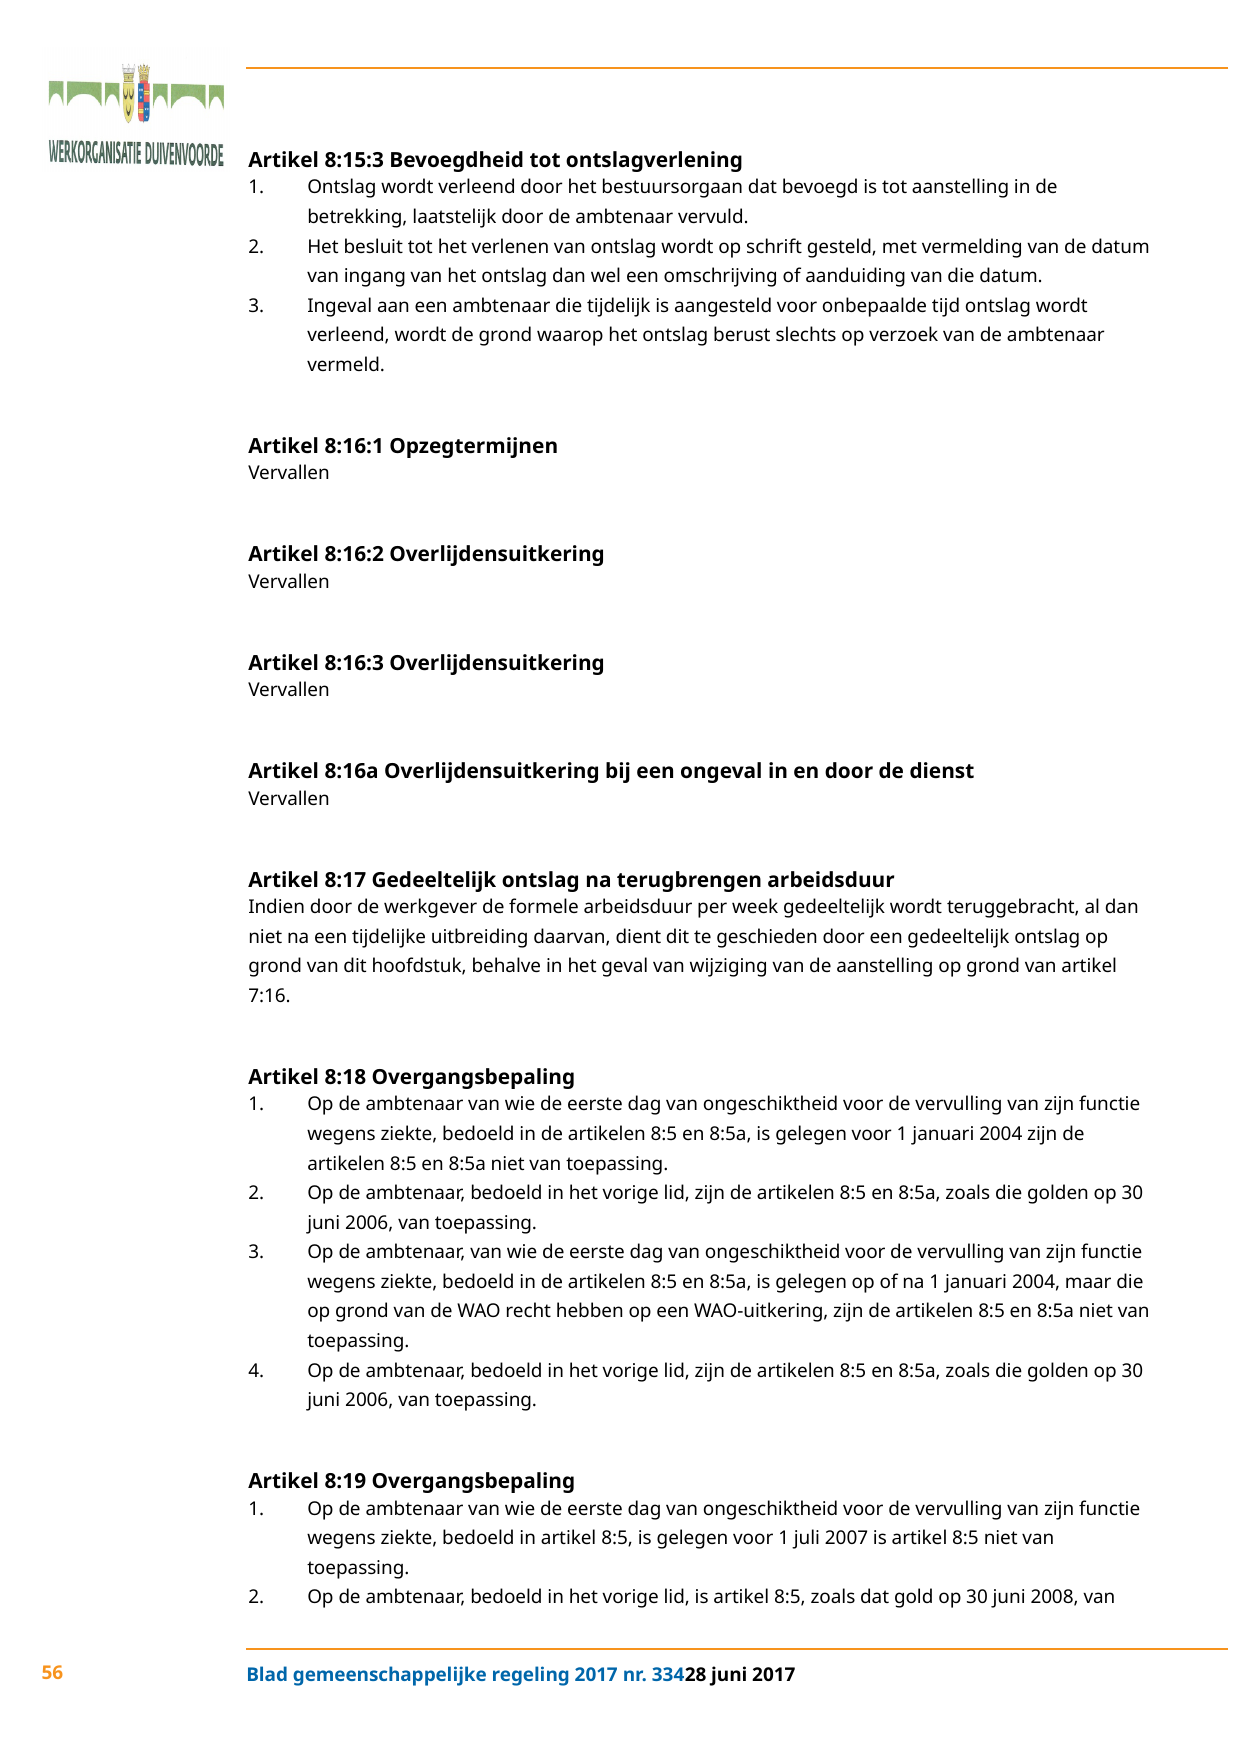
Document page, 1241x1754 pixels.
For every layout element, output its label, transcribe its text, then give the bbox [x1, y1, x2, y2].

text Artikel 8:16:3 Overlijdensuitkering [248, 648, 1152, 676]
list Op de ambtenaar, bedoeld in het vorige lid, is artikel 8:5, zoals dat gold op 30 juni 2008, van [248, 1583, 1152, 1609]
list Op de ambtenaar van wie de eerste dag van ongeschiktheid voor de vervulling van zijn functie wegens ziekte, bedoeld in de artikelen 8:5 en 8:5a, is gelegen voor 1 januari 2004 zijn de artikelen 8:5 en 8:5a niet van toepassing. [248, 1091, 1152, 1175]
text Artikel 8:16a Overlijdensuitkering bij een ongeval in en door de dienst [248, 756, 1152, 785]
list Op de ambtenaar, bedoeld in het vorige lid, zijn de artikelen 8:5 en 8:5a, zoals die golden op 30 juni 2006, van toepassing. [248, 1357, 1152, 1412]
text Vervallen [248, 568, 1152, 594]
list Op de ambtenaar van wie de eerste dag van ongeschiktheid voor de vervulling van zijn functie wegens ziekte, bedoeld in artikel 8:5, is gelegen voor 1 juli 2007 is artikel 8:5 niet van toepassing. [248, 1495, 1152, 1580]
list Op de ambtenaar, bedoeld in het vorige lid, zijn de artikelen 8:5 en 8:5a, zoals die golden op 30 juni 2006, van toepassing. [248, 1179, 1152, 1234]
text Vervallen [248, 785, 1152, 811]
text Artikel 8:19 Overgangsbepaling [248, 1466, 1152, 1495]
text Vervallen [248, 676, 1152, 702]
text Artikel 8:17 Gedeeltelijk ontslag na terugbrengen arbeidsduur [248, 865, 1152, 893]
picture [41, 47, 231, 172]
text Artikel 8:15:3 Bevoegdheid tot ontslagverlening [248, 145, 1152, 174]
text Vervallen [248, 459, 1152, 485]
text Indien door de werkgever de formele arbeidsduur per week gedeeltelijk wordt teruggebracht, al dan niet na een tijdelijke uitbreiding daarvan, dient dit te geschieden door een gedeeltelijk ontslag op grond van dit hoofdstuk, behalve in het geval van wijziging van de aanstelling op grond van artikel 7:16. [248, 893, 1152, 1008]
list Op de ambtenaar, van wie de eerste dag van ongeschiktheid voor de vervulling van zijn functie wegens ziekte, bedoeld in de artikelen 8:5 en 8:5a, is gelegen op of na 1 januari 2004, maar die op grond van de WAO recht hebben op een WAO-uitkering, zijn de artikelen 8:5 en 8:5a niet van toepassing. [248, 1238, 1152, 1353]
list Ontslag wordt verleend door het bestuursorgaan dat bevoegd is tot aanstelling in de betrekking, laatstelijk door de ambtenaar vervuld. [248, 174, 1152, 229]
text Artikel 8:16:2 Overlijdensuitkering [248, 539, 1152, 568]
text Artikel 8:18 Overgangsbepaling [248, 1062, 1152, 1091]
list Het besluit tot het verlenen van ontslag wordt op schrift gesteld, met vermelding van de datum van ingang van het ontslag dan wel een omschrijving of aanduiding van die datum. [248, 233, 1152, 288]
text Artikel 8:16:1 Opzegtermijnen [248, 431, 1152, 459]
list Ingeval aan een ambtenaar die tijdelijk is aangesteld voor onbepaalde tijd ontslag wordt verleend, wordt de grond waarop het ontslag berust slechts op verzoek van de ambtenaar vermeld. [248, 292, 1152, 377]
